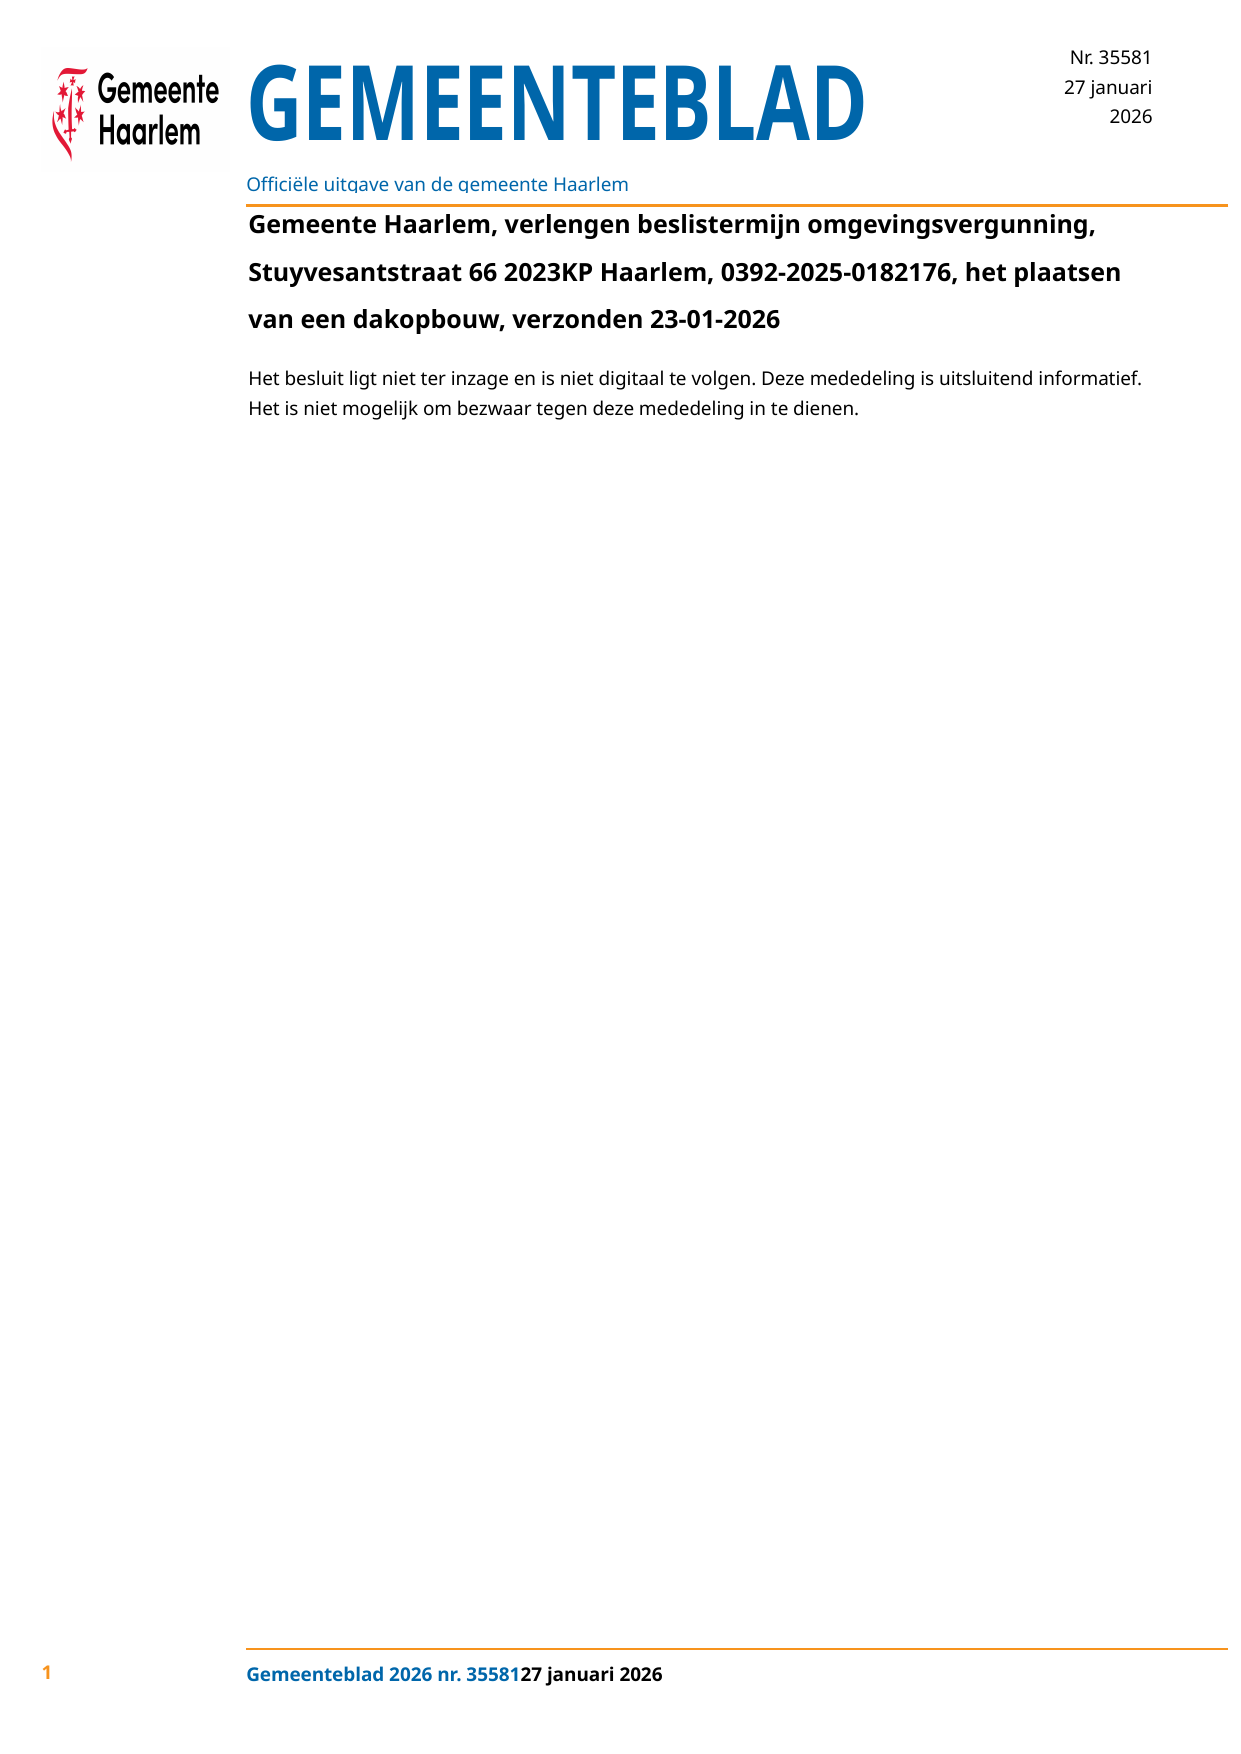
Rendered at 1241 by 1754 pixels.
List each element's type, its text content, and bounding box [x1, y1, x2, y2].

text Het besluit ligt niet ter inzage en is niet digitaal te volgen. Deze mededeling is uitsluitend informatief. Het is niet mogelijk om bezwaar tegen deze mededeling in te dienen. [248, 366, 1152, 421]
picture [41, 47, 231, 172]
text Gemeente Haarlem, verlengen beslistermijn omgevingsvergunning, Stuyvesantstraat 66 2023KP Haarlem, 0392-2025-0182176, het plaatsen van een dakopbouw, verzonden 23-01-2026 [248, 207, 1152, 336]
